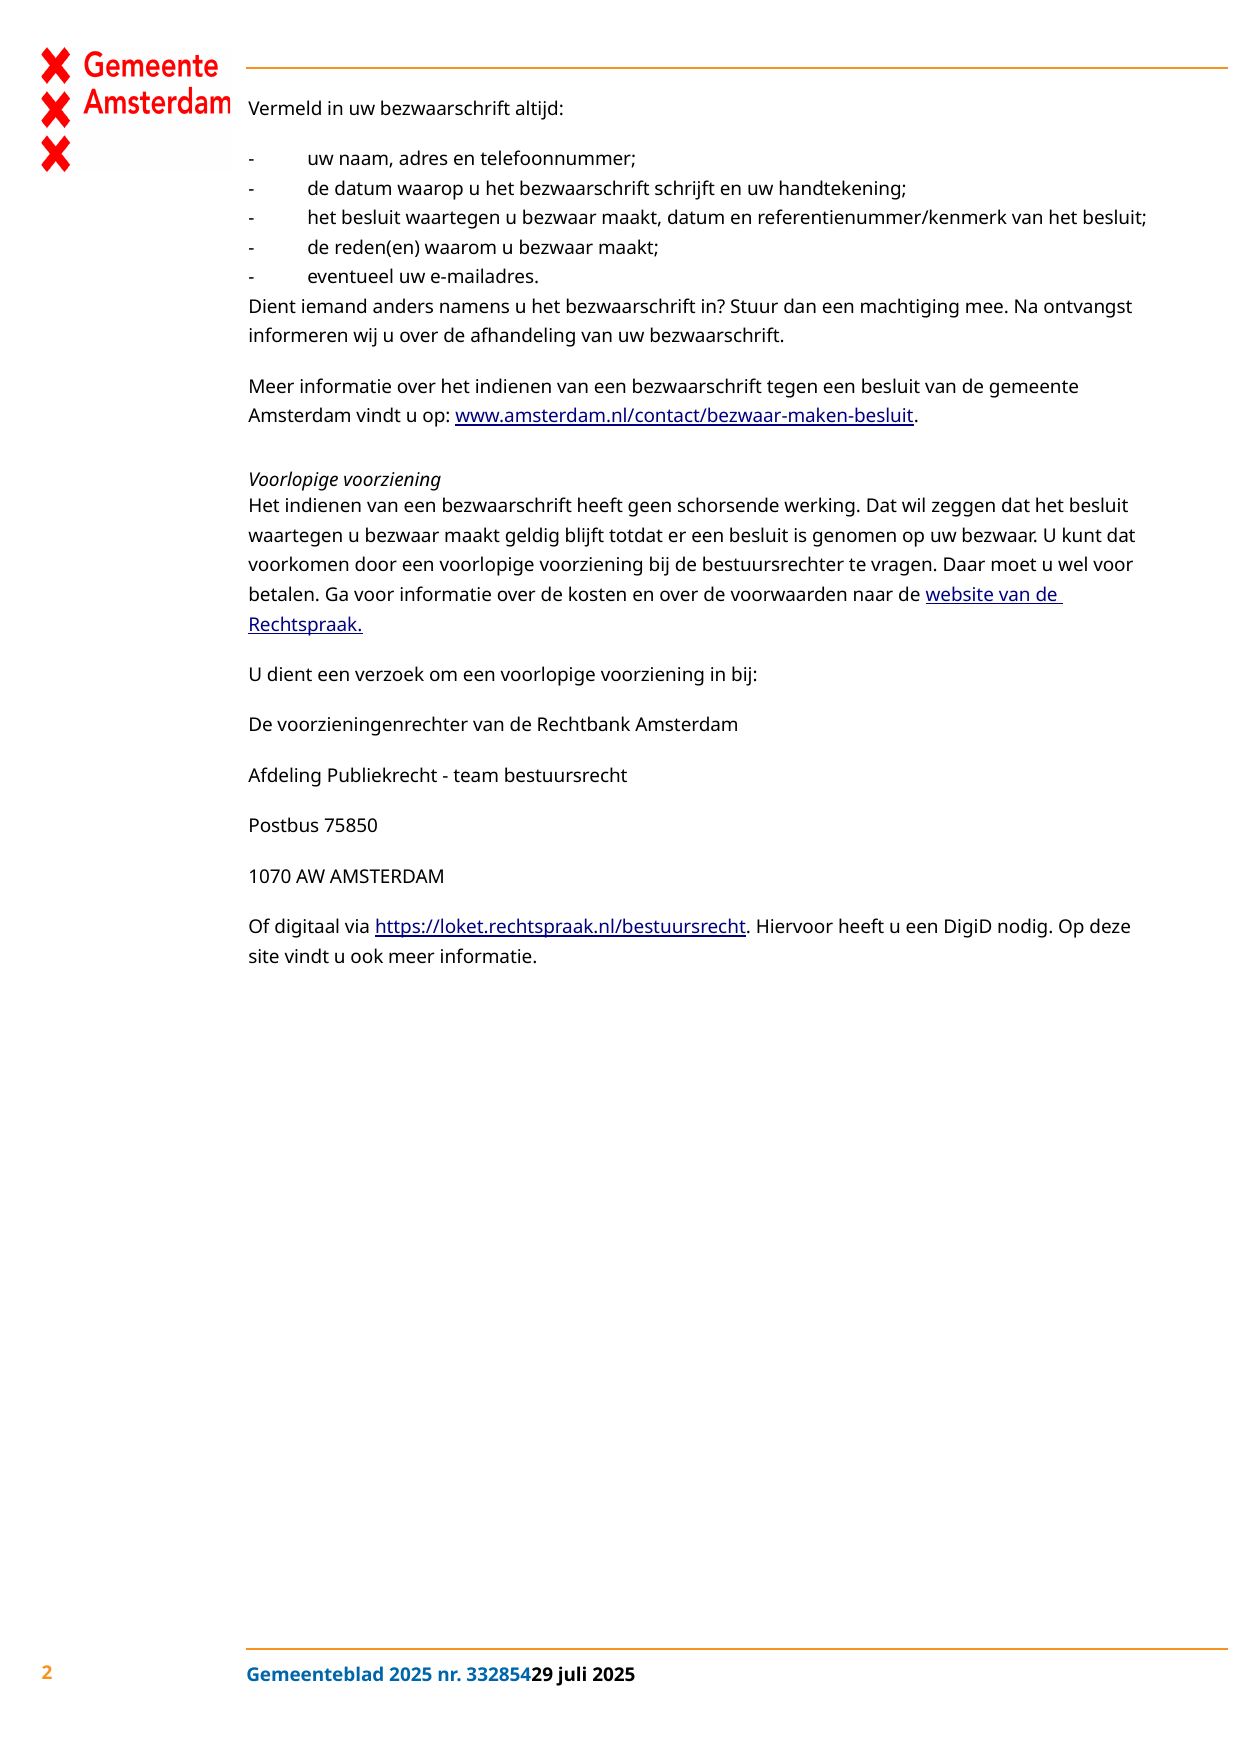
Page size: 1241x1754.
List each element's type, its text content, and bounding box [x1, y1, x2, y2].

text U dient een verzoek om een voorlopige voorziening in bij: [248, 661, 1152, 687]
text Dient iemand anders namens u het bezwaarschrift in? Stuur dan een machtiging mee. Na ontvangst informeren wij u over de afhandeling van uw bezwaarschrift. [248, 293, 1152, 348]
text Voorlopige voorziening [248, 467, 1152, 492]
list de reden(en) waarom u bezwaar maakt; [248, 234, 1152, 260]
text Het indienen van een bezwaarschrift heeft geen schorsende werking. Dat wil zeggen dat het besluit waartegen u bezwaar maakt geldig blijft totdat er een besluit is genomen op uw bezwaar. U kunt dat voorkomen door een voorlopige voorziening bij de bestuursrechter te vragen. Daar moet u wel voor betalen. Ga voor informatie over de kosten en over de voorwaarden naar de website van de Rechtspraak. [248, 492, 1152, 636]
list het besluit waartegen u bezwaar maakt, datum en referentienummer/kenmerk van het besluit; [248, 204, 1152, 230]
text Vermeld in uw bezwaarschrift altijd: [248, 95, 1152, 121]
list uw naam, adres en telefoonnummer; [248, 145, 1152, 171]
text 1070 AW AMSTERDAM [248, 863, 1152, 888]
text Meer informatie over het indienen van een bezwaarschrift tegen een besluit van de gemeente Amsterdam vindt u op: www.amsterdam.nl/contact/bezwaar-maken-besluit. [248, 373, 1152, 428]
text De voorzieningenrechter van de Rechtbank Amsterdam [248, 712, 1152, 737]
text Postbus 75850 [248, 812, 1152, 838]
text Of digitaal via https://loket.rechtspraak.nl/bestuursrecht. Hiervoor heeft u een DigiD nodig. Op deze site vindt u ook meer informatie. [248, 913, 1152, 968]
list de datum waarop u het bezwaarschrift schrijft en uw handtekening; [248, 175, 1152, 201]
text Afdeling Publiekrecht - team bestuursrecht [248, 762, 1152, 788]
list eventueel uw e-mailadres. [248, 263, 1152, 289]
picture [41, 47, 231, 172]
